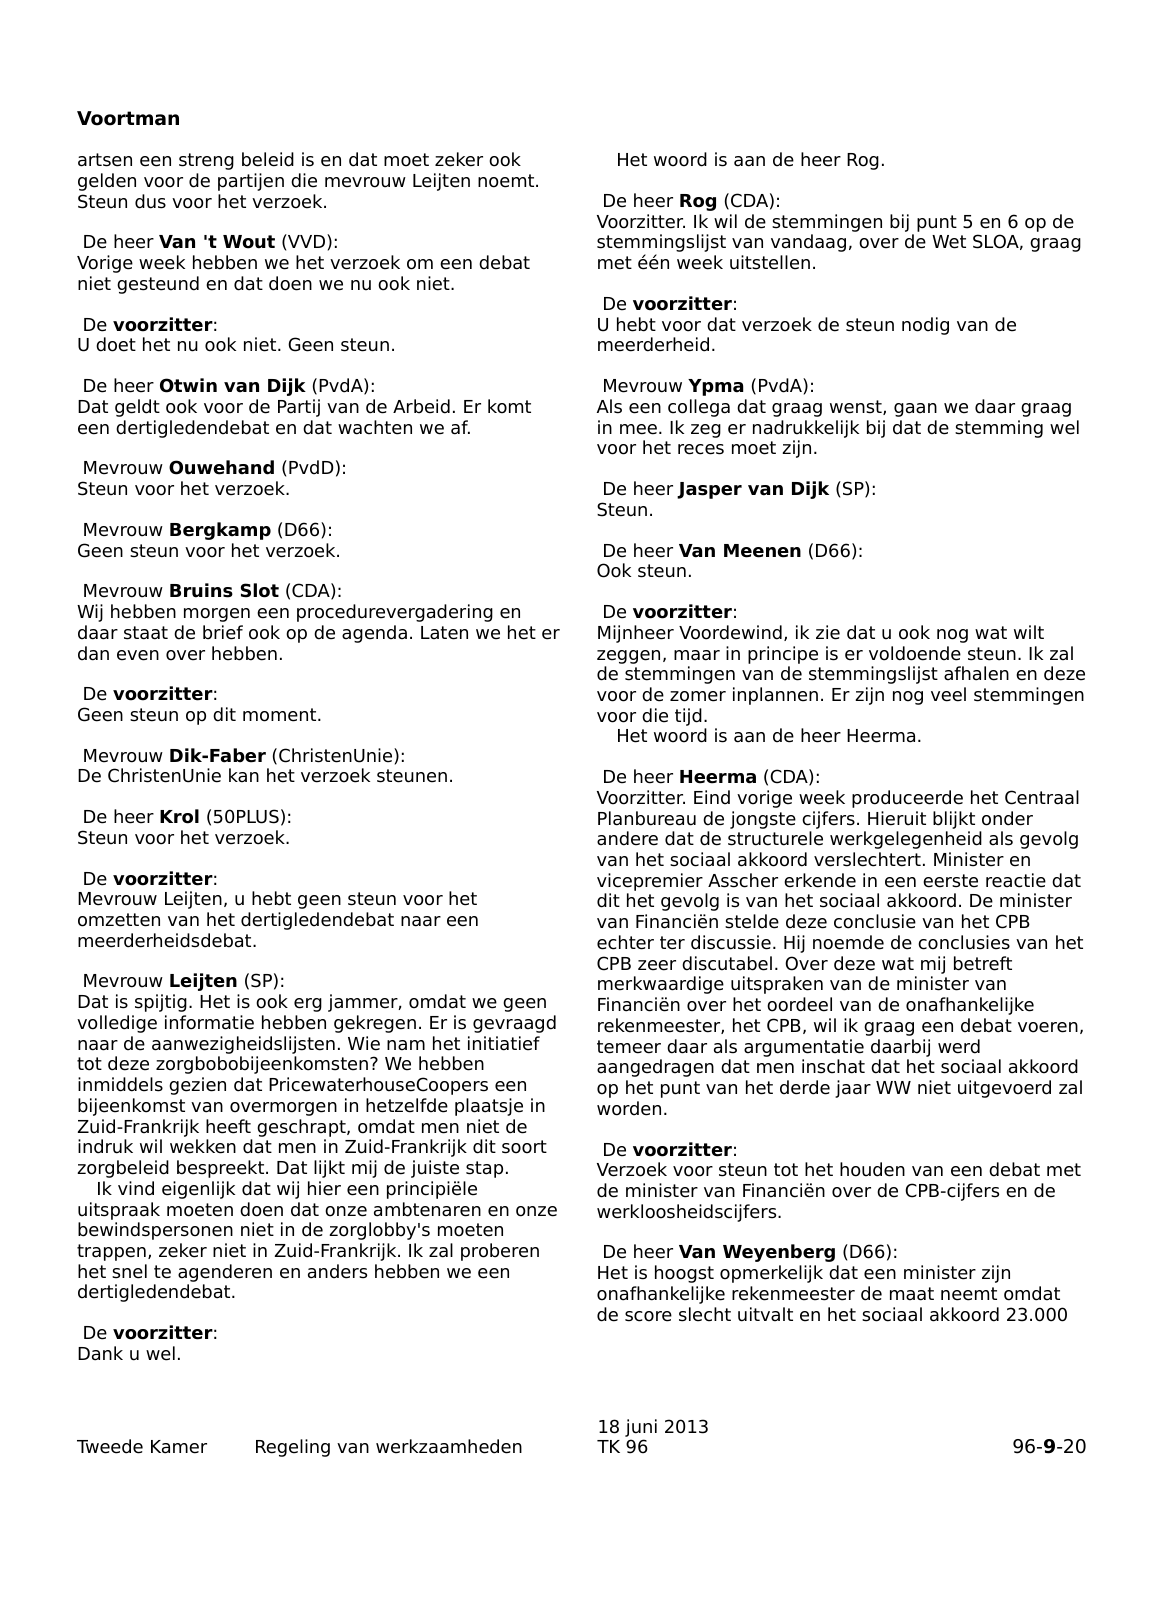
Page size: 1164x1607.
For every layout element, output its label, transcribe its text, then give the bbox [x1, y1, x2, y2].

text Ik vind eigenlijk dat wij hier een principiële uitspraak moeten doen dat onze ambtenaren en onze bewindspersonen niet in de zorglobby's moeten trappen, zeker niet in Zuid-Frankrijk. Ik zal proberen het snel te agenderen en anders hebben we een dertigledendebat. [77, 1179, 567, 1303]
text Steun voor het verzoek. [77, 479, 567, 500]
text De heer Otwin van Dijk (PvdA): [77, 376, 567, 397]
text De heer Heerma (CDA): [596, 767, 1087, 788]
text Mevrouw Bergkamp (D66): [77, 520, 567, 540]
text De voorzitter: [77, 314, 567, 335]
text De voorzitter: [77, 1323, 567, 1344]
text Mevrouw Ouwehand (PvdD): [77, 458, 567, 479]
text De voorzitter: [596, 294, 1087, 314]
text Verzoek voor steun tot het houden van een debat met de minister van Financiën over de CPB-cijfers en de werkloosheidscijfers. [596, 1160, 1087, 1222]
text De heer Van 't Wout (VVD): [77, 232, 567, 253]
text U doet het nu ook niet. Geen steun. [77, 335, 567, 356]
text De heer Van Weyenberg (D66): [596, 1242, 1087, 1263]
text Het woord is aan de heer Rog. [596, 150, 1087, 171]
text Het is hoogst opmerkelijk dat een minister zijn onafhankelijke rekenmeester de maat neemt omdat de score slecht uitvalt en het sociaal akkoord 23.000 [596, 1263, 1087, 1325]
text Als een collega dat graag wenst, gaan we daar graag in mee. Ik zeg er nadrukkelijk bij dat de stemming wel voor het reces moet zijn. [596, 397, 1087, 459]
text Steun. [596, 500, 1087, 520]
text Het woord is aan de heer Heerma. [596, 726, 1087, 747]
text Mevrouw Ypma (PvdA): [596, 376, 1087, 397]
text Dat is spijtig. Het is ook erg jammer, omdat we geen volledige informatie hebben gekregen. Er is gevraagd naar de aanwezigheidslijsten. Wie nam het initiatief tot deze zorgbobobijeenkomsten? We hebben inmiddels gezien dat PricewaterhouseCoopers een bijeenkomst van overmorgen in hetzelfde plaatsje in Zuid-Frankrijk heeft geschrapt, omdat men niet de indruk wil wekken dat men in Zuid-Frankrijk dit soort zorgbeleid bespreekt. Dat lijkt mij de juiste stap. [77, 992, 567, 1179]
text U hebt voor dat verzoek de steun nodig van de meerderheid. [596, 314, 1087, 356]
text Dat geldt ook voor de Partij van de Arbeid. Er komt een dertigledendebat en dat wachten we af. [77, 397, 567, 438]
text Mevrouw Leijten, u hebt geen steun voor het omzetten van het dertigledendebat naar een meerderheidsdebat. [77, 889, 567, 951]
text De heer Krol (50PLUS): [77, 807, 567, 828]
text De voorzitter: [77, 684, 567, 705]
text Voorzitter. Ik wil de stemmingen bij punt 5 en 6 op de stemmingslijst van vandaag, over de Wet SLOA, graag met één week uitstellen. [596, 212, 1087, 274]
text De voorzitter: [77, 868, 567, 889]
text Geen steun op dit moment. [77, 705, 567, 726]
text Mijnheer Voordewind, ik zie dat u ook nog wat wilt zeggen, maar in principe is er voldoende steun. Ik zal de stemmingen van de stemmingslijst afhalen en deze voor de zomer inplannen. Er zijn nog veel stemmingen voor die tijd. [596, 623, 1087, 726]
text Steun voor het verzoek. [77, 828, 567, 848]
text Mevrouw Dik-Faber (ChristenUnie): [77, 746, 567, 766]
text De voorzitter: [596, 602, 1087, 623]
text Voorzitter. Eind vorige week produceerde het Centraal Planbureau de jongste cijfers. Hieruit blijkt onder andere dat de structurele werkgelegenheid als gevolg van het sociaal akkoord verslechtert. Minister en vicepremier Asscher erkende in een eerste reactie dat dit het gevolg is van het sociaal akkoord. De minister van Financiën stelde deze conclusie van het CPB echter ter discussie. Hij noemde de conclusies van het CPB zeer discutabel. Over deze wat mij betreft merkwaardige uitspraken van de minister van Financiën over het oordeel van de onafhankelijke rekenmeester, het CPB, wil ik graag een debat voeren, temeer daar als argumentatie daarbij werd aangedragen dat men inschat dat het sociaal akkoord op het punt van het derde jaar WW niet uitgevoerd zal worden. [596, 788, 1087, 1119]
text artsen een streng beleid is en dat moet zeker ook gelden voor de partijen die mevrouw Leijten noemt. Steun dus voor het verzoek. [77, 150, 567, 212]
text Mevrouw Bruins Slot (CDA): [77, 581, 567, 602]
text De heer Rog (CDA): [596, 191, 1087, 212]
text De heer Jasper van Dijk (SP): [596, 479, 1087, 500]
text Geen steun voor het verzoek. [77, 540, 567, 561]
text De heer Van Meenen (D66): [596, 540, 1087, 561]
text Dank u wel. [77, 1344, 567, 1364]
text Wij hebben morgen een procedurevergadering en daar staat de brief ook op de agenda. Laten we het er dan even over hebben. [77, 602, 567, 664]
text Ook steun. [596, 561, 1087, 582]
text De voorzitter: [596, 1139, 1087, 1160]
text Mevrouw Leijten (SP): [77, 971, 567, 992]
text Vorige week hebben we het verzoek om een debat niet gesteund en dat doen we nu ook niet. [77, 253, 567, 294]
text De ChristenUnie kan het verzoek steunen. [77, 766, 567, 787]
